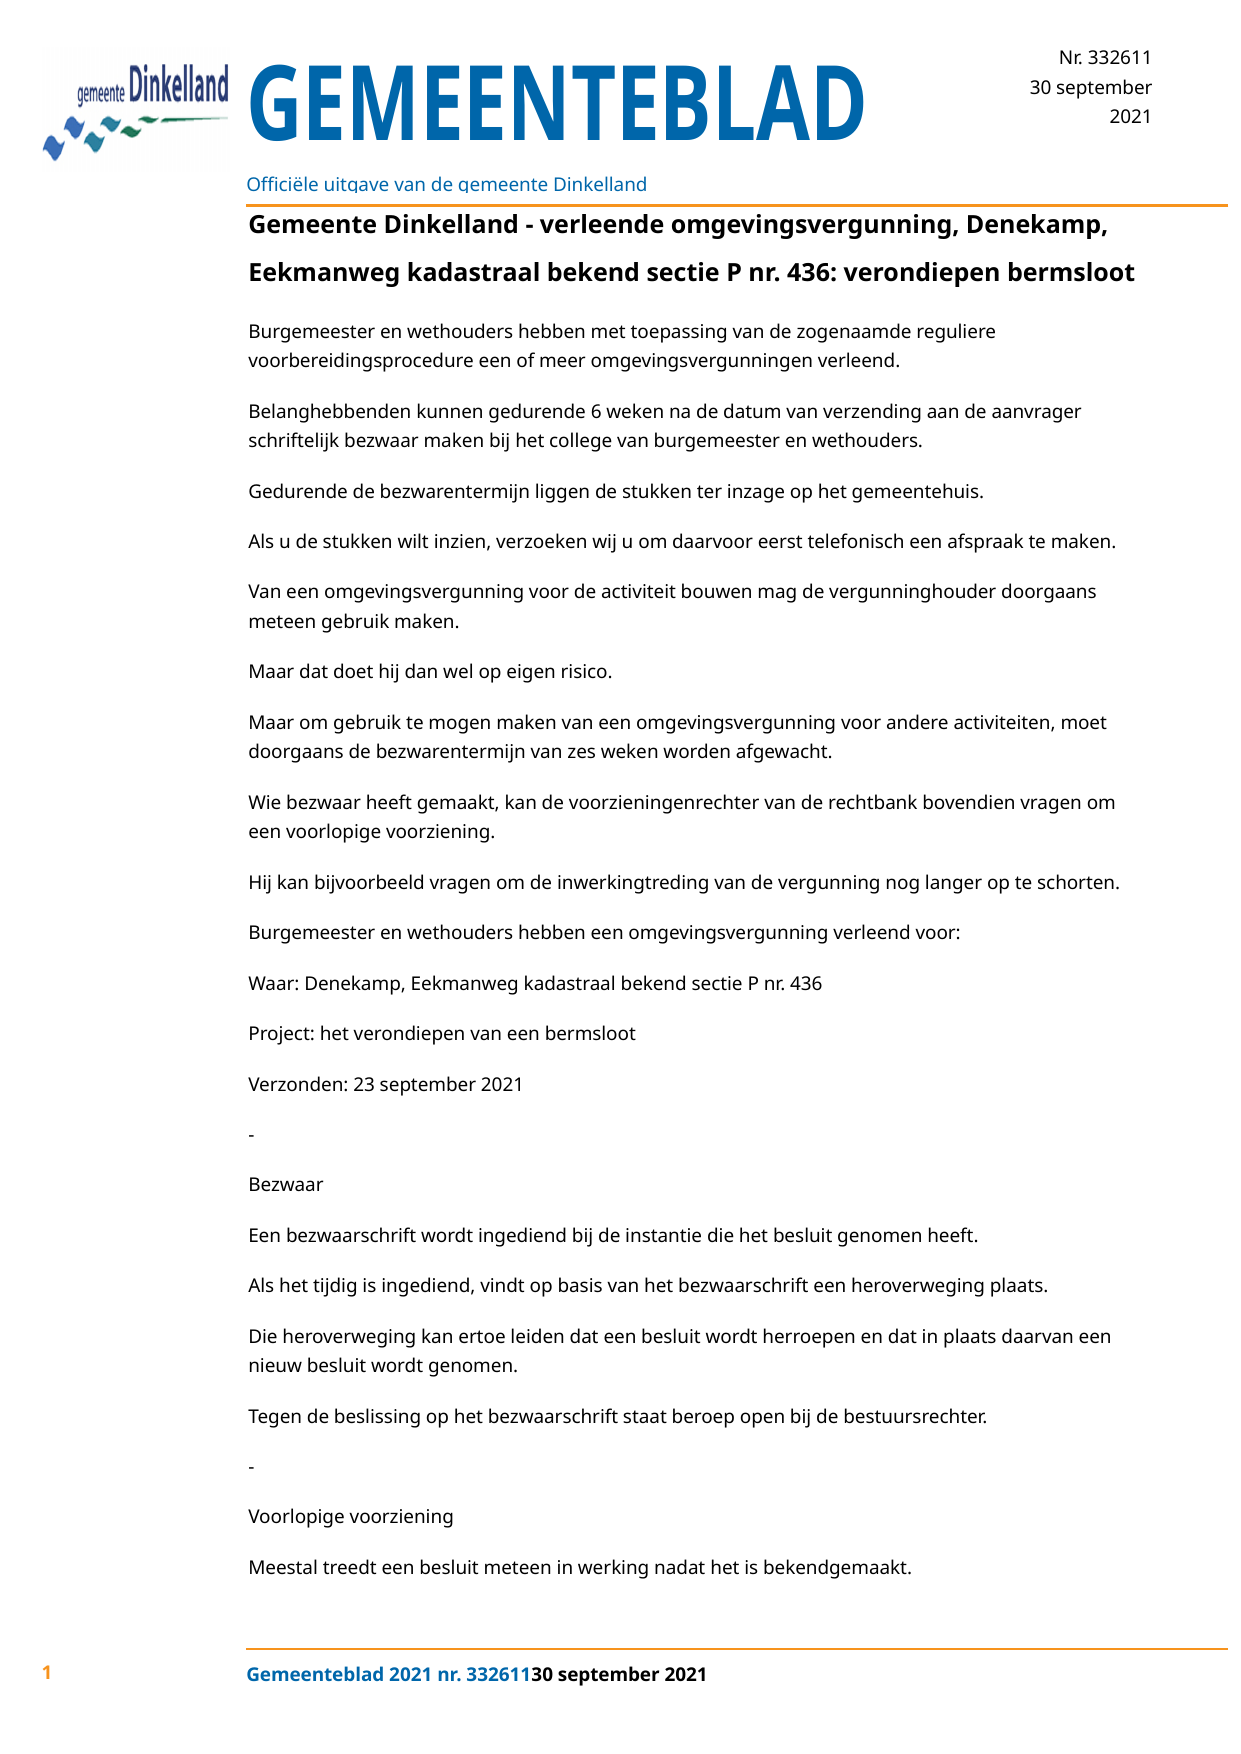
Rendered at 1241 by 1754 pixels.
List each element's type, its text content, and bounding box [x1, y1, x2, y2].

text Bezwaar [248, 1172, 1152, 1197]
text Een bezwaarschrift wordt ingediend bij de instantie die het besluit genomen heeft. [248, 1222, 1152, 1248]
text Voorlopige voorziening [248, 1504, 1152, 1529]
text Gemeente Dinkelland - verleende omgevingsvergunning, Denekamp, Eekmanweg kadastraal bekend sectie P nr. 436: verondiepen bermsloot [248, 207, 1152, 288]
text Belanghebbenden kunnen gedurende 6 weken na de datum van verzending aan de aanvrager schriftelijk bezwaar maken bij het college van burgemeester en wethouders. [248, 398, 1152, 453]
text - [248, 1121, 1152, 1147]
text Verzonden: 23 september 2021 [248, 1071, 1152, 1097]
text Waar: Denekamp, Eekmanweg kadastraal bekend sectie P nr. 436 [248, 970, 1152, 996]
text - [248, 1453, 1152, 1479]
text Als het tijdig is ingediend, vindt op basis van het bezwaarschrift een heroverweging plaats. [248, 1272, 1152, 1298]
text Tegen de beslissing op het bezwaarschrift staat beroep open bij de bestuursrechter. [248, 1403, 1152, 1429]
text Gedurende de bezwarentermijn liggen de stukken ter inzage op het gemeentehuis. [248, 478, 1152, 504]
text Van een omgevingsvergunning voor de activiteit bouwen mag de vergunninghouder doorgaans meteen gebruik maken. [248, 579, 1152, 634]
picture [41, 47, 231, 172]
text Wie bezwaar heeft gemaakt, kan de voorzieningenrechter van de rechtbank bovendien vragen om een voorlopige voorziening. [248, 789, 1152, 844]
text Burgemeester en wethouders hebben een omgevingsvergunning verleend voor: [248, 919, 1152, 945]
text Maar om gebruik te mogen maken van een omgevingsvergunning voor andere activiteiten, moet doorgaans de bezwarentermijn van zes weken worden afgewacht. [248, 709, 1152, 764]
text Als u de stukken wilt inzien, verzoeken wij u om daarvoor eerst telefonisch een afspraak te maken. [248, 528, 1152, 554]
text Burgemeester en wethouders hebben met toepassing van de zogenaamde reguliere voorbereidingsprocedure een of meer omgevingsvergunningen verleend. [248, 318, 1152, 373]
text Maar dat doet hij dan wel op eigen risico. [248, 659, 1152, 684]
text Die heroverweging kan ertoe leiden dat een besluit wordt herroepen en dat in plaats daarvan een nieuw besluit wordt genomen. [248, 1323, 1152, 1378]
text Hij kan bijvoorbeeld vragen om de inwerkingtreding van de vergunning nog langer op te schorten. [248, 869, 1152, 895]
text Project: het verondiepen van een bermsloot [248, 1020, 1152, 1046]
text Meestal treedt een besluit meteen in werking nadat het is bekendgemaakt. [248, 1554, 1152, 1580]
